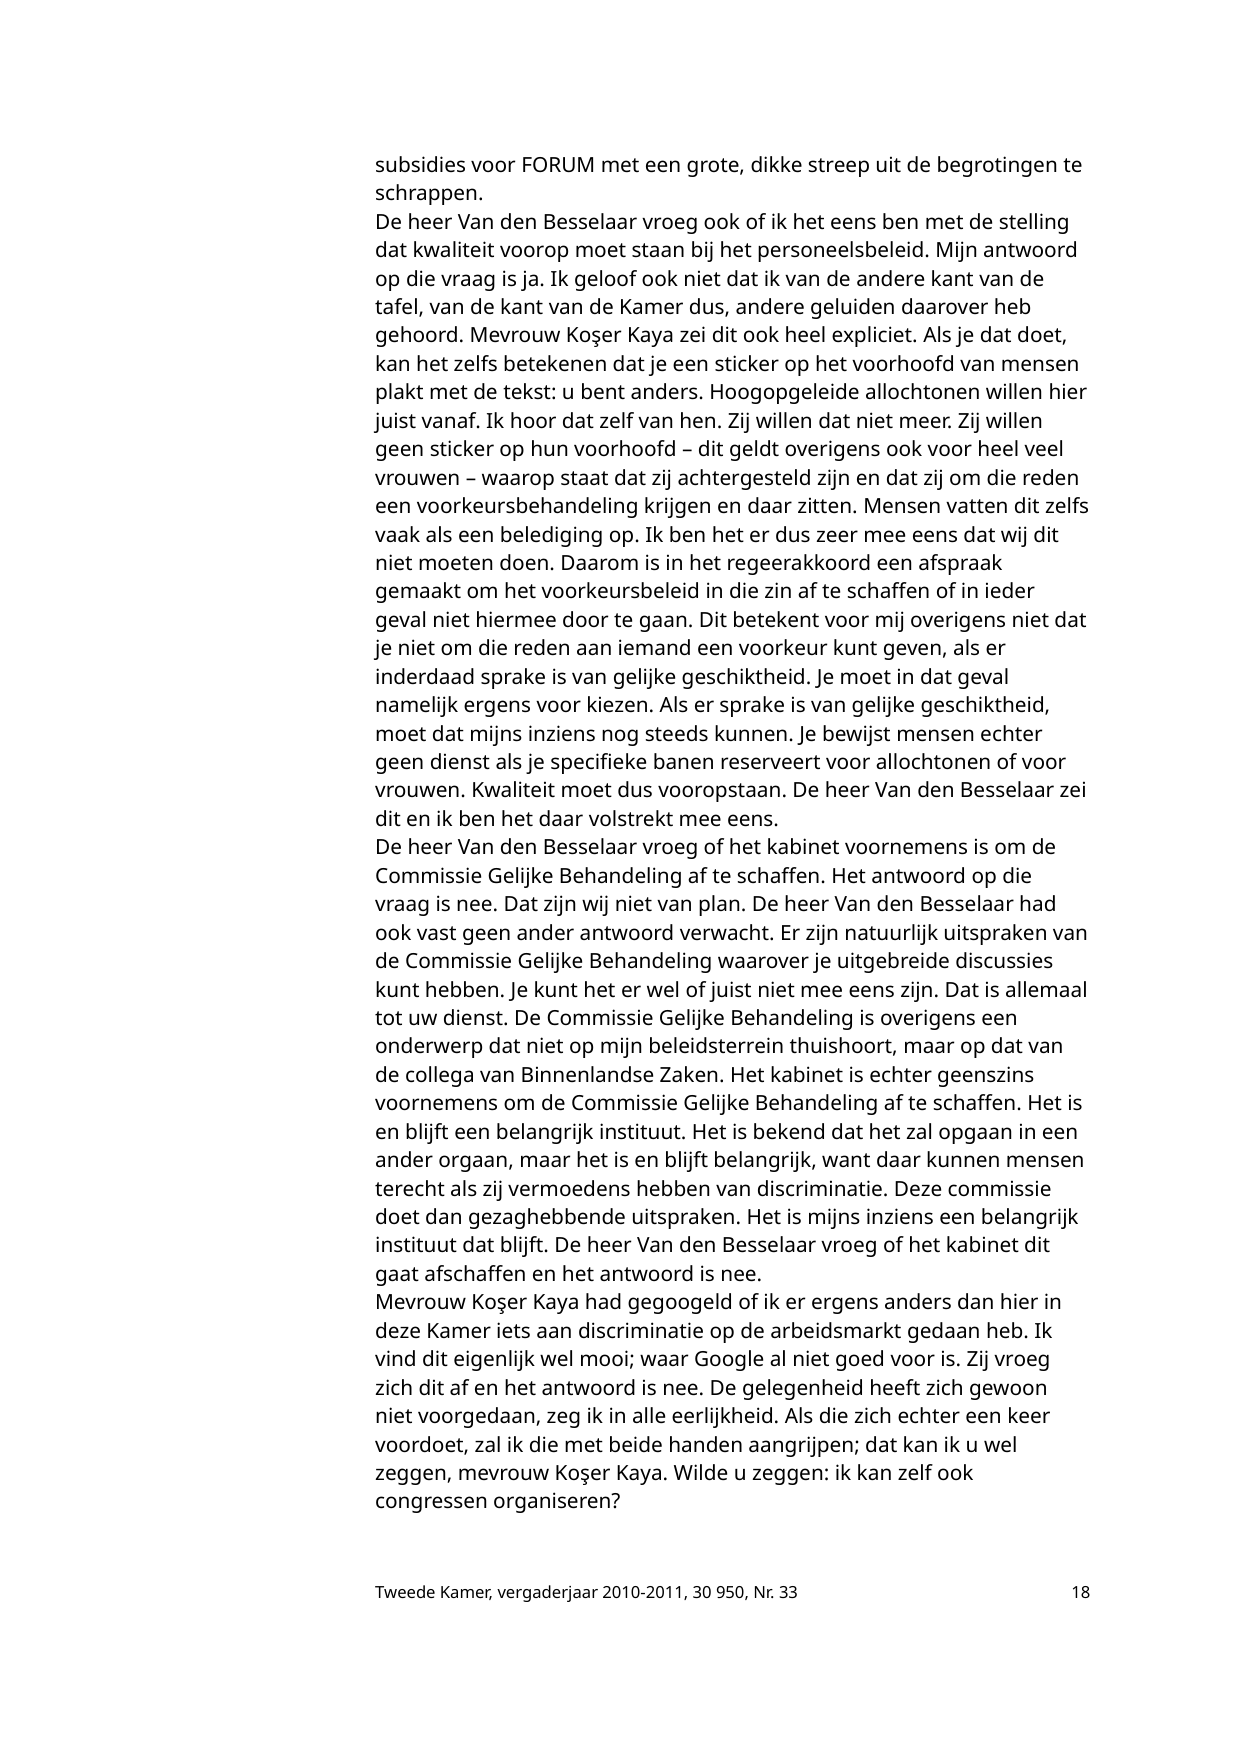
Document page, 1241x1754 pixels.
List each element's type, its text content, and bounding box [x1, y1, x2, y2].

text De heer Van den Besselaar vroeg ook of ik het eens ben met de stelling dat kwaliteit voorop moet staan bij het personeelsbeleid. Mijn antwoord op die vraag is ja. Ik geloof ook niet dat ik van de andere kant van de tafel, van de kant van de Kamer dus, andere geluiden daarover heb gehoord. Mevrouw Koşer Kaya zei dit ook heel expliciet. Als je dat doet, kan het zelfs betekenen dat je een sticker op het voorhoofd van mensen plakt met de tekst: u bent anders. Hoogopgeleide allochtonen willen hier juist vanaf. Ik hoor dat zelf van hen. Zij willen dat niet meer. Zij willen geen sticker op hun voorhoofd – dit geldt overigens ook voor heel veel vrouwen – waarop staat dat zij achtergesteld zijn en dat zij om die reden een voorkeursbehandeling krijgen en daar zitten. Mensen vatten dit zelfs vaak als een belediging op. Ik ben het er dus zeer mee eens dat wij dit niet moeten doen. Daarom is in het regeerakkoord een afspraak gemaakt om het voorkeursbeleid in die zin af te schaffen of in ieder geval niet hiermee door te gaan. Dit betekent voor mij overigens niet dat je niet om die reden aan iemand een voorkeur kunt geven, als er inderdaad sprake is van gelijke geschiktheid. Je moet in dat geval namelijk ergens voor kiezen. Als er sprake is van gelijke geschiktheid, moet dat mijns inziens nog steeds kunnen. Je bewijst mensen echter geen dienst als je specifieke banen reserveert voor allochtonen of voor vrouwen. Kwaliteit moet dus vooropstaan. De heer Van den Besselaar zei dit en ik ben het daar volstrekt mee eens. [375, 207, 1090, 832]
text Mevrouw Koşer Kaya had gegoogeld of ik er ergens anders dan hier in deze Kamer iets aan discriminatie op de arbeidsmarkt gedaan heb. Ik vind dit eigenlijk wel mooi; waar Google al niet goed voor is. Zij vroeg zich dit af en het antwoord is nee. De gelegenheid heeft zich gewoon niet voorgedaan, zeg ik in alle eerlijkheid. Als die zich echter een keer voordoet, zal ik die met beide handen aangrijpen; dat kan ik u wel zeggen, mevrouw Koşer Kaya. Wilde u zeggen: ik kan zelf ook congressen organiseren? [375, 1287, 1090, 1515]
text De heer Van den Besselaar vroeg of het kabinet voornemens is om de Commissie Gelijke Behandeling af te schaffen. Het antwoord op die vraag is nee. Dat zijn wij niet van plan. De heer Van den Besselaar had ook vast geen ander antwoord verwacht. Er zijn natuurlijk uitspraken van de Commissie Gelijke Behandeling waarover je uitgebreide discussies kunt hebben. Je kunt het er wel of juist niet mee eens zijn. Dat is allemaal tot uw dienst. De Commissie Gelijke Behandeling is overigens een onderwerp dat niet op mijn beleidsterrein thuishoort, maar op dat van de collega van Binnenlandse Zaken. Het kabinet is echter geenszins voornemens om de Commissie Gelijke Behandeling af te schaffen. Het is en blijft een belangrijk instituut. Het is bekend dat het zal opgaan in een ander orgaan, maar het is en blijft belangrijk, want daar kunnen mensen terecht als zij vermoedens hebben van discriminatie. Deze commissie doet dan gezaghebbende uitspraken. Het is mijns inziens een belangrijk instituut dat blijft. De heer Van den Besselaar vroeg of het kabinet dit gaat afschaffen en het antwoord is nee. [375, 832, 1090, 1287]
text subsidies voor FORUM met een grote, dikke streep uit de begrotingen te schrappen. [375, 150, 1090, 207]
